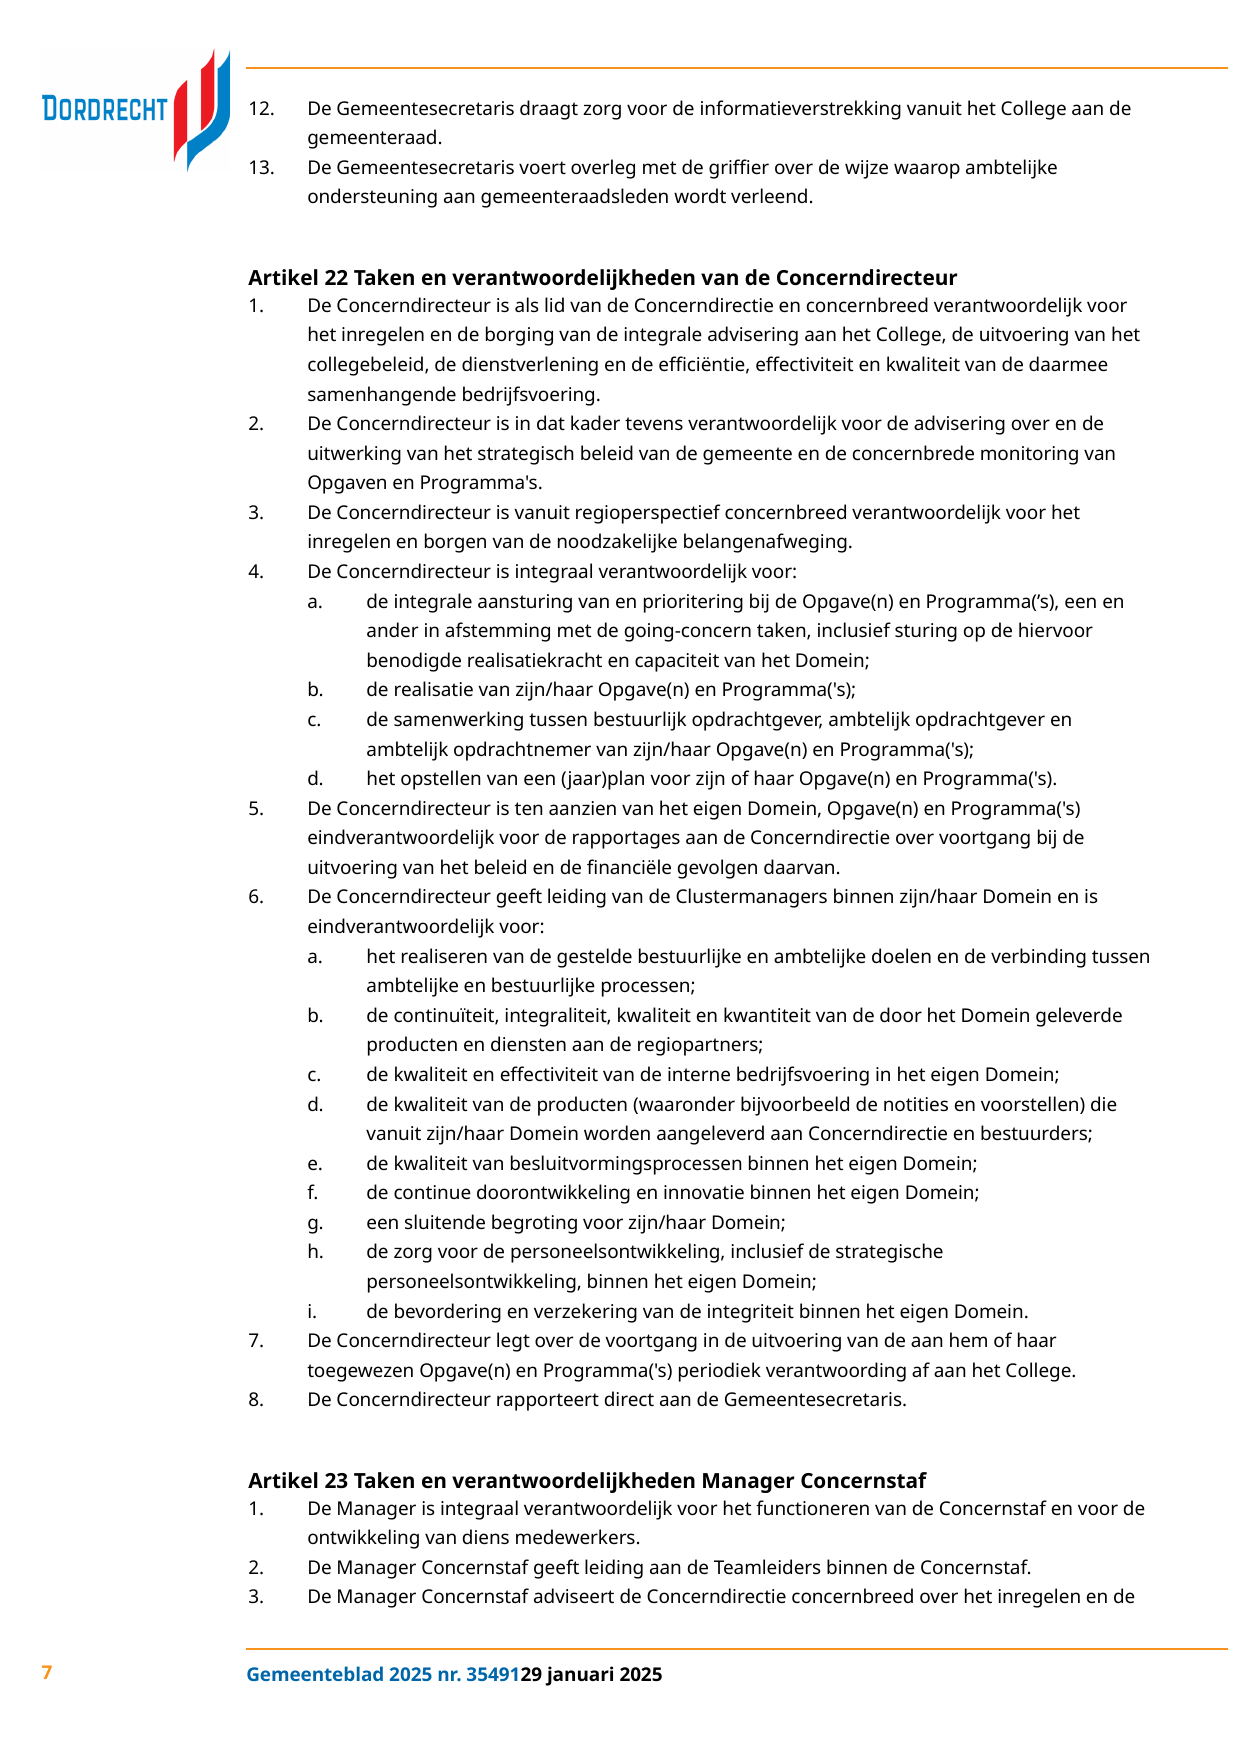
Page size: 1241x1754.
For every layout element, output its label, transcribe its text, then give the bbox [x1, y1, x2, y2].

list de kwaliteit van de producten (waaronder bijvoorbeeld de notities en voorstellen) die vanuit zijn/haar Domein worden aangeleverd aan Concerndirectie en bestuurders; [307, 1091, 1152, 1146]
text Artikel 22 Taken en verantwoordelijkheden van de Concerndirecteur [248, 263, 1152, 292]
list De Manager is integraal verantwoordelijk voor het functioneren van de Concernstaf en voor de ontwikkeling van diens medewerkers. [248, 1495, 1152, 1550]
text Artikel 23 Taken en verantwoordelijkheden Manager Concernstaf [248, 1467, 1152, 1495]
list de samenwerking tussen bestuurlijk opdrachtgever, ambtelijk opdrachtgever en ambtelijk opdrachtnemer van zijn/haar Opgave(n) en Programma('s); [307, 706, 1152, 761]
list De Concerndirecteur is integraal verantwoordelijk voor: [248, 558, 1152, 584]
list de zorg voor de personeelsontwikkeling, inclusief de strategische personeelsontwikkeling, binnen het eigen Domein; [307, 1239, 1152, 1294]
list de integrale aansturing van en prioritering bij de Opgave(n) en Programma(’s), een en ander in afstemming met de going-concern taken, inclusief sturing op de hiervoor benodigde realisatiekracht en capaciteit van het Domein; [307, 588, 1152, 673]
list De Gemeentesecretaris draagt zorg voor de informatieverstrekking vanuit het College aan de gemeenteraad. [248, 95, 1152, 150]
list De Concerndirecteur geeft leiding van de Clustermanagers binnen zijn/haar Domein en is eindverantwoordelijk voor: [248, 884, 1152, 939]
list De Concerndirecteur is ten aanzien van het eigen Domein, Opgave(n) en Programma('s) eindverantwoordelijk voor de rapportages aan de Concerndirectie over voortgang bij de uitvoering van het beleid en de financiële gevolgen daarvan. [248, 795, 1152, 880]
list De Concerndirecteur is vanuit regioperspectief concernbreed verantwoordelijk voor het inregelen en borgen van de noodzakelijke belangenafweging. [248, 499, 1152, 554]
list de kwaliteit en effectiviteit van de interne bedrijfsvoering in het eigen Domein; [307, 1061, 1152, 1087]
list De Concerndirecteur is als lid van de Concerndirectie en concernbreed verantwoordelijk voor het inregelen en de borging van de integrale advisering aan het College, de uitvoering van het collegebeleid, de dienstverlening en de efficiëntie, effectiviteit en kwaliteit van de daarmee samenhangende bedrijfsvoering. [248, 292, 1152, 406]
picture [41, 47, 231, 172]
list De Gemeentesecretaris voert overleg met de griffier over de wijze waarop ambtelijke ondersteuning aan gemeenteraadsleden wordt verleend. [248, 154, 1152, 209]
list De Manager Concernstaf geeft leiding aan de Teamleiders binnen de Concernstaf. [248, 1554, 1152, 1580]
list De Concerndirecteur is in dat kader tevens verantwoordelijk voor de advisering over en de uitwerking van het strategisch beleid van de gemeente en de concernbrede monitoring van Opgaven en Programma's. [248, 410, 1152, 495]
list de continue doorontwikkeling en innovatie binnen het eigen Domein; [307, 1179, 1152, 1205]
list De Concerndirecteur rapporteert direct aan de Gemeentesecretaris. [248, 1387, 1152, 1412]
list het realiseren van de gestelde bestuurlijke en ambtelijke doelen en de verbinding tussen ambtelijke en bestuurlijke processen; [307, 943, 1152, 998]
list een sluitende begroting voor zijn/haar Domein; [307, 1209, 1152, 1235]
list de bevordering en verzekering van de integriteit binnen het eigen Domein. [307, 1298, 1152, 1323]
list het opstellen van een (jaar)plan voor zijn of haar Opgave(n) en Programma('s). [307, 765, 1152, 791]
list de continuïteit, integraliteit, kwaliteit en kwantiteit van de door het Domein geleverde producten en diensten aan de regiopartners; [307, 1002, 1152, 1057]
list De Manager Concernstaf adviseert de Concerndirectie concernbreed over het inregelen en de [248, 1584, 1152, 1609]
list de realisatie van zijn/haar Opgave(n) en Programma('s); [307, 677, 1152, 702]
list De Concerndirecteur legt over de voortgang in de uitvoering van de aan hem of haar toegewezen Opgave(n) en Programma('s) periodiek verantwoording af aan het College. [248, 1327, 1152, 1383]
list de kwaliteit van besluitvormingsprocessen binnen het eigen Domein; [307, 1150, 1152, 1176]
